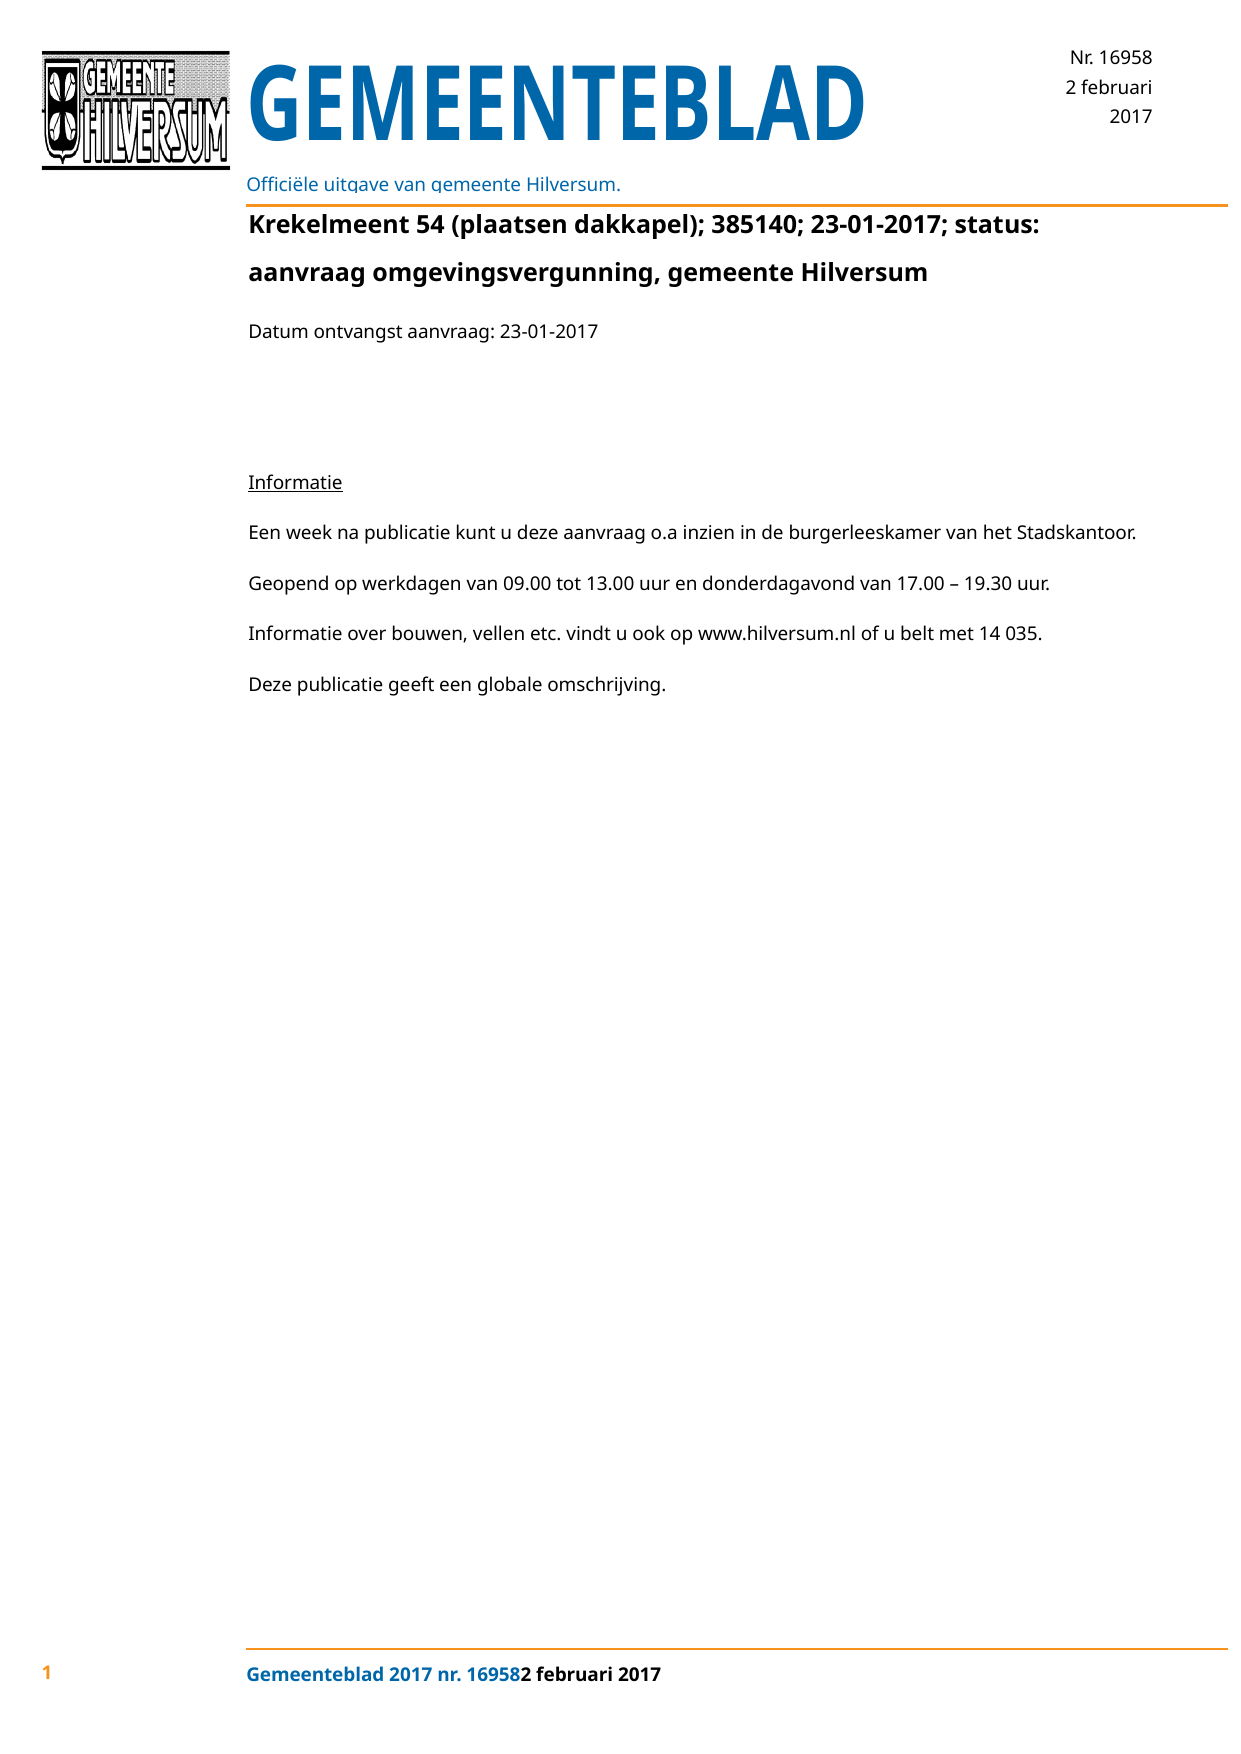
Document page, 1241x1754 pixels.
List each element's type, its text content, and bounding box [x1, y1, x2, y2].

text Een week na publicatie kunt u deze aanvraag o.a inzien in de burgerleeskamer van het Stadskantoor. [248, 519, 1152, 545]
text Datum ontvangst aanvraag: 23-01-2017 [248, 318, 1152, 344]
text Informatie [248, 469, 1152, 495]
text Informatie over bouwen, vellen etc. vindt u ook op www.hilversum.nl of u belt met 14 035. [248, 620, 1152, 646]
text Geopend op werkdagen van 09.00 tot 13.00 uur en donderdagavond van 17.00 – 19.30 uur. [248, 570, 1152, 596]
picture [41, 47, 231, 172]
text Deze publicatie geeft een globale omschrijving. [248, 671, 1152, 697]
text Krekelmeent 54 (plaatsen dakkapel); 385140; 23-01-2017; status: aanvraag omgevingsvergunning, gemeente Hilversum [248, 207, 1152, 288]
